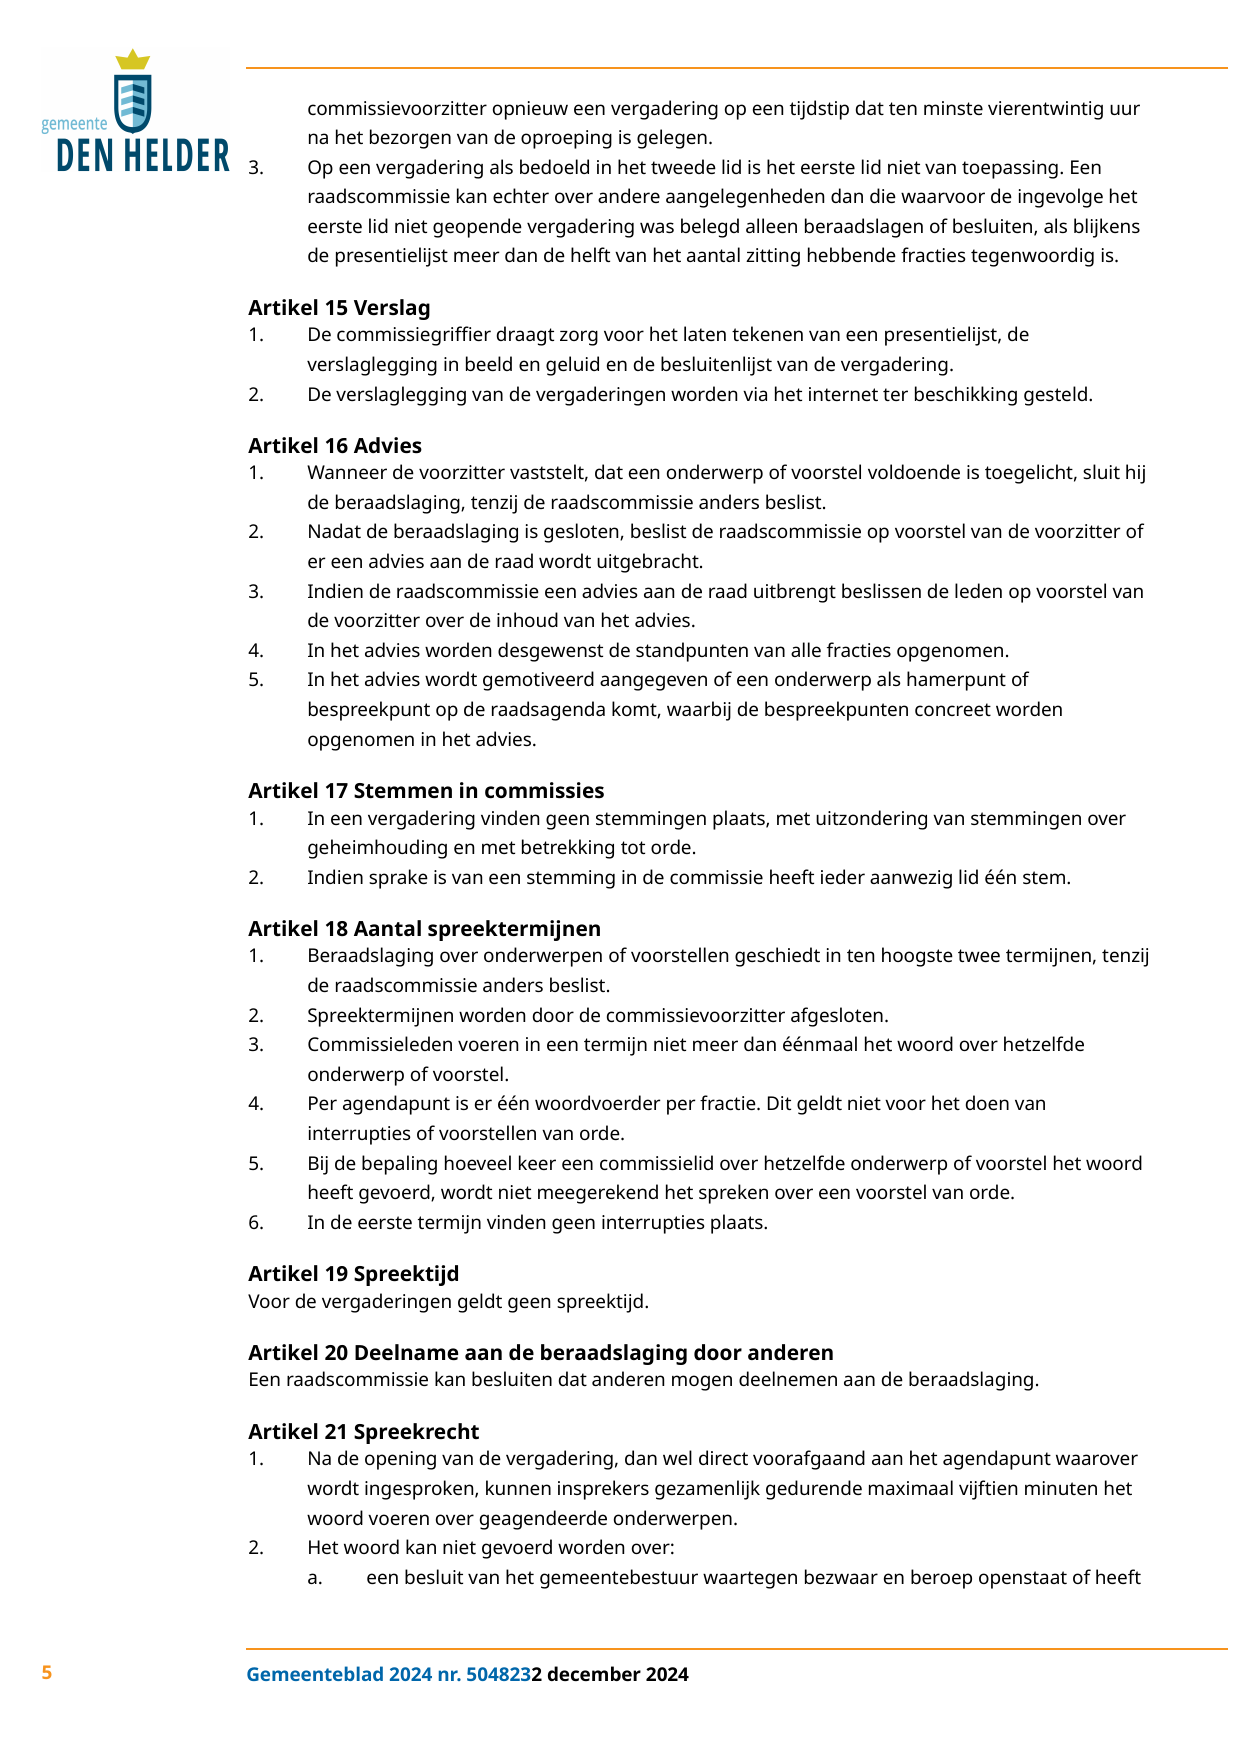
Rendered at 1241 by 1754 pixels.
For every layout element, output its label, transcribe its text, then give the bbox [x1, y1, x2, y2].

list Het woord kan niet gevoerd worden over: [248, 1534, 1152, 1560]
picture [182, 144, 187, 165]
text Artikel 17 Stemmen in commissies [248, 776, 1152, 805]
list Per agendapunt is er één woordvoerder per fractie. Dit geldt niet voor het doen van interrupties of voorstellen van orde. [248, 1091, 1152, 1146]
list In het advies worden desgewenst de standpunten van alle fracties opgenomen. [248, 637, 1152, 663]
picture [41, 47, 231, 172]
list In een vergadering vinden geen stemmingen plaats, met uitzondering van stemmingen over geheimhouding en met betrekking tot orde. [248, 805, 1152, 860]
text Artikel 18 Aantal spreektermijnen [248, 914, 1152, 943]
list Wanneer de voorzitter vaststelt, dat een onderwerp of voorstel voldoende is toegelicht, sluit hij de beraadslaging, tenzij de raadscommissie anders beslist. [248, 459, 1152, 515]
list In het advies wordt gemotiveerd aangegeven of een onderwerp als hamerpunt of bespreekpunt op de raadsagenda komt, waarbij de bespreekpunten concreet worden opgenomen in het advies. [248, 667, 1152, 752]
picture [130, 157, 135, 172]
list Nadat de beraadslaging is gesloten, beslist de raadscommissie op voorstel van de voorzitter of er een advies aan de raad wordt uitgebracht. [248, 519, 1152, 574]
list Na de opening van de vergadering, dan wel direct voorafgaand aan het agendapunt waarover wordt ingesproken, kunnen insprekers gezamenlijk gedurende maximaal vijftien minuten het woord voeren over geagendeerde onderwerpen. [248, 1446, 1152, 1530]
list Beraadslaging over onderwerpen of voorstellen geschiedt in ten hoogste twee termijnen, tenzij de raadscommissie anders beslist. [248, 943, 1152, 998]
list De verslaglegging van de vergaderingen worden via het internet ter beschikking gesteld. [248, 381, 1152, 406]
text Voor de vergaderingen geldt geen spreektijd. [248, 1288, 1152, 1313]
list In de eerste termijn vinden geen interrupties plaats. [248, 1209, 1152, 1235]
list Op een vergadering als bedoeld in het tweede lid is het eerste lid niet van toepassing. Een raadscommissie kan echter over andere aangelegenheden dan die waarvoor de ingevolge het eerste lid niet geopende vergadering was belegd alleen beraadslagen of besluiten, als blijkens de presentielijst meer dan de helft van het aantal zitting hebbende fracties tegenwoordig is. [248, 154, 1152, 268]
text Artikel 20 Deelname aan de beraadslaging door anderen [248, 1338, 1152, 1367]
text Artikel 19 Spreektijd [248, 1259, 1152, 1288]
list Indien de raadscommissie een advies aan de raad uitbrengt beslissen de leden op voorstel van de voorzitter over de inhoud van het advies. [248, 578, 1152, 633]
picture [63, 144, 68, 165]
list Bij de bepaling hoeveel keer een commissielid over hetzelfde onderwerp of voorstel het woord heeft gevoerd, wordt niet meegerekend het spreken over een voorstel van orde. [248, 1150, 1152, 1205]
text Artikel 15 Verslag [248, 293, 1152, 322]
list commissievoorzitter opnieuw een vergadering op een tijdstip dat ten minste vierentwintig uur na het bezorgen van de oproeping is gelegen. [248, 95, 1152, 150]
list Commissieleden voeren in een termijn niet meer dan éénmaal het woord over hetzelfde onderwerp of voorstel. [248, 1031, 1152, 1087]
list Spreektermijnen worden door de commissievoorzitter afgesloten. [248, 1002, 1152, 1028]
picture [100, 154, 106, 172]
picture [220, 160, 224, 172]
list een besluit van het gemeentebestuur waartegen bezwaar en beroep openstaat of heeft [307, 1564, 1152, 1589]
text Een raadscommissie kan besluiten dat anderen mogen deelnemen aan de beraadslaging. [248, 1367, 1152, 1392]
list De commissiegriffier draagt zorg voor het laten tekenen van een presentielijst, de verslaglegging in beeld en geluid en de besluitenlijst van de vergadering. [248, 322, 1152, 377]
text Artikel 21 Spreekrecht [248, 1417, 1152, 1446]
list Indien sprake is van een stemming in de commissie heeft ieder aanwezig lid één stem. [248, 864, 1152, 889]
text Artikel 16 Advies [248, 431, 1152, 459]
